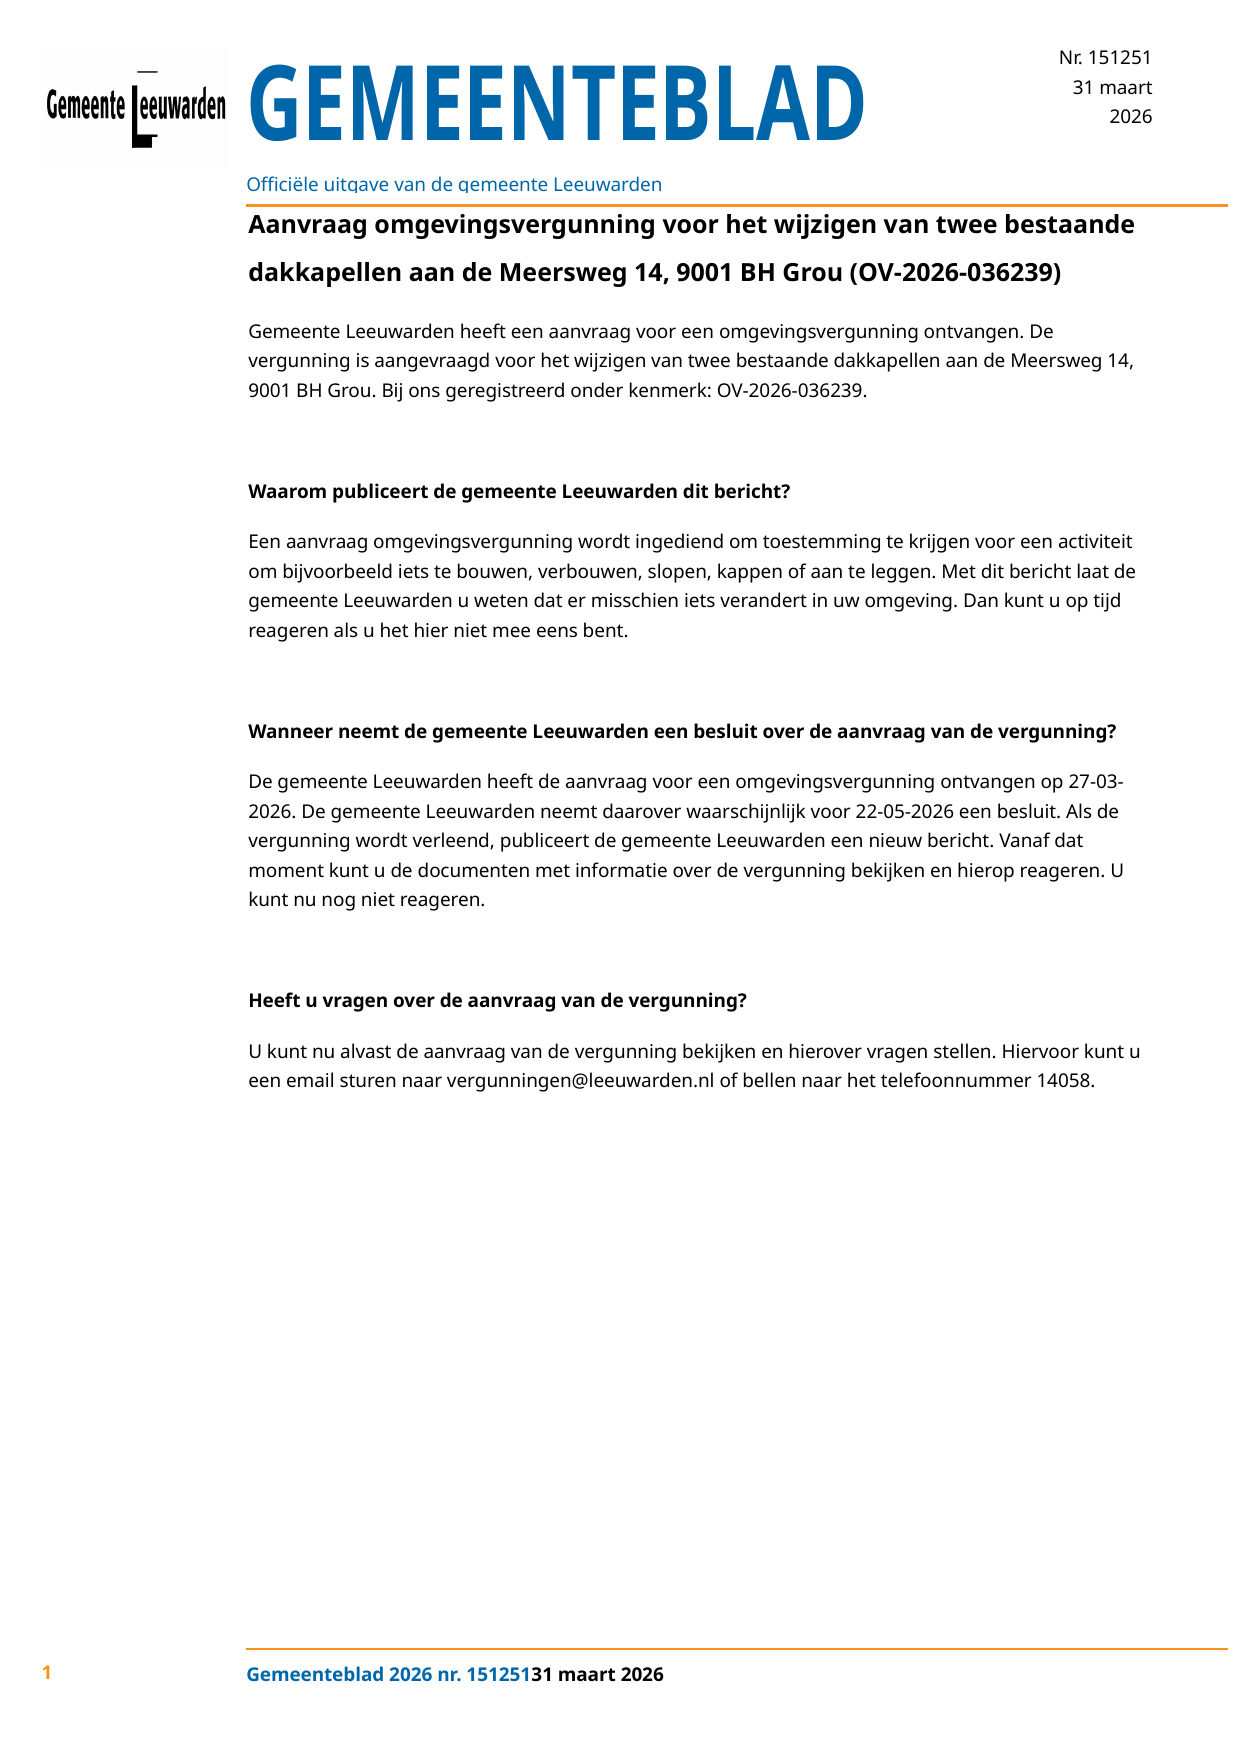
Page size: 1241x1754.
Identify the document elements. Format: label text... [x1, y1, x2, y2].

text Aanvraag omgevingsvergunning voor het wijzigen van twee bestaande dakkapellen aan de Meersweg 14, 9001 BH Grou (OV-2026-036239) [248, 207, 1152, 288]
text De gemeente Leeuwarden heeft de aanvraag voor een omgevingsvergunning ontvangen op 27-03-2026. De gemeente Leeuwarden neemt daarover waarschijnlijk voor 22-05-2026 een besluit. Als de vergunning wordt verleend, publiceert de gemeente Leeuwarden een nieuw bericht. Vanaf dat moment kunt u de documenten met informatie over de vergunning bekijken en hierop reageren. U kunt nu nog niet reageren. [248, 768, 1152, 912]
text Waarom publiceert de gemeente Leeuwarden dit bericht? [248, 478, 1152, 504]
text Een aanvraag omgevingsvergunning wordt ingediend om toestemming te krijgen voor een activiteit om bijvoorbeeld iets te bouwen, verbouwen, slopen, kappen of aan te leggen. Met dit bericht laat de gemeente Leeuwarden u weten dat er misschien iets verandert in uw omgeving. Dan kunt u op tijd reageren als u het hier niet mee eens bent. [248, 528, 1152, 643]
text Gemeente Leeuwarden heeft een aanvraag voor een omgevingsvergunning ontvangen. De vergunning is aangevraagd voor het wijzigen van twee bestaande dakkapellen aan de Meersweg 14, 9001 BH Grou. Bij ons geregistreerd onder kenmerk: OV-2026-036239. [248, 318, 1152, 403]
text Wanneer neemt de gemeente Leeuwarden een besluit over de aanvraag van de vergunning? [248, 718, 1152, 744]
text Heeft u vragen over de aanvraag van de vergunning? [248, 987, 1152, 1013]
picture [41, 47, 231, 172]
text U kunt nu alvast de aanvraag van de vergunning bekijken en hierover vragen stellen. Hiervoor kunt u een email sturen naar vergunningen@leeuwarden.nl of bellen naar het telefoonnummer 14058. [248, 1038, 1152, 1093]
